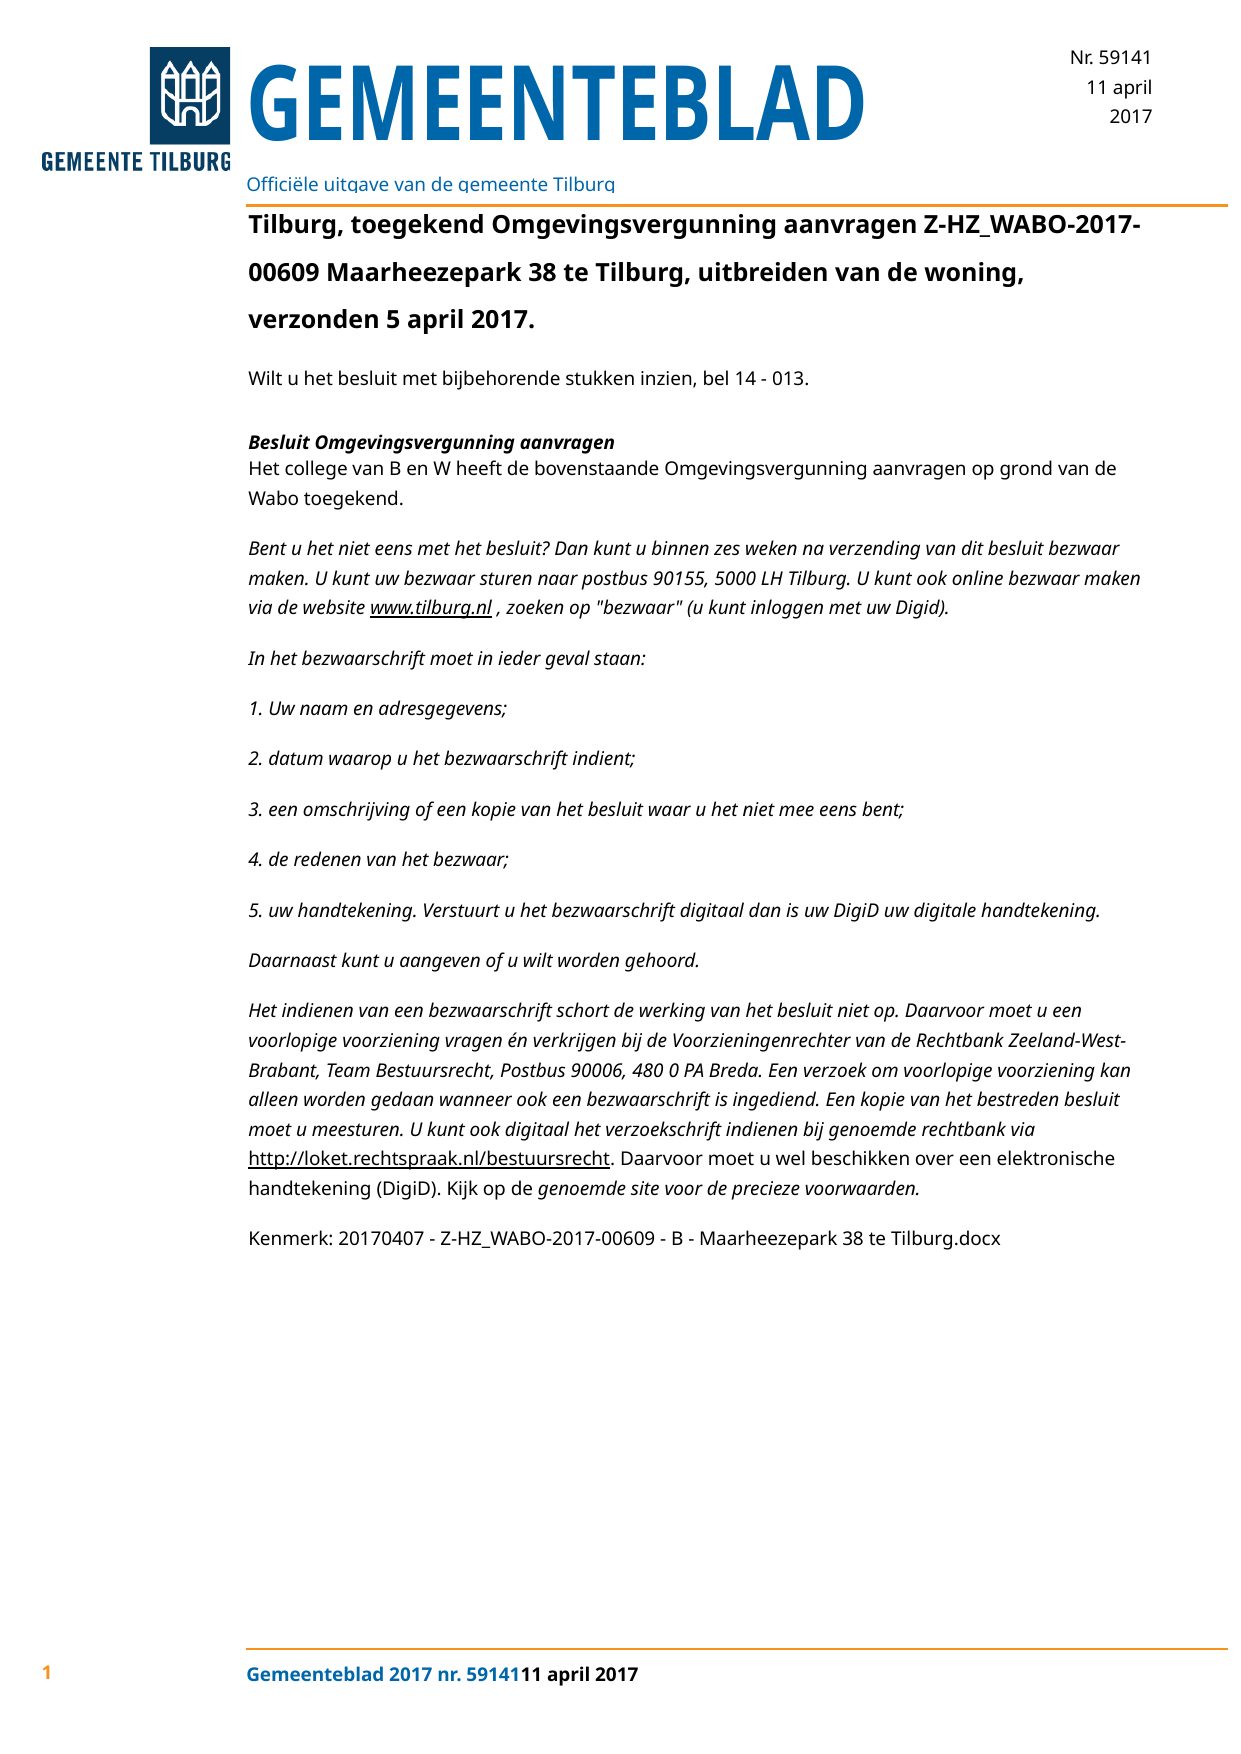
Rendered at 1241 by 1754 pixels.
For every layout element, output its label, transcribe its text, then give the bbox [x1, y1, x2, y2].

text 5. uw handtekening. Verstuurt u het bezwaarschrift digitaal dan is uw DigiD uw digitale handtekening. [248, 897, 1152, 923]
text Het college van B en W heeft de bovenstaande Omgevingsvergunning aanvragen op grond van de Wabo toegekend. [248, 455, 1152, 511]
text Bent u het niet eens met het besluit? Dan kunt u binnen zes weken na verzending van dit besluit bezwaar maken. U kunt uw bezwaar sturen naar postbus 90155, 5000 LH Tilburg. U kunt ook online bezwaar maken via de website www.tilburg.nl , zoeken op "bezwaar" (u kunt inloggen met uw Digid). [248, 535, 1152, 620]
text Tilburg, toegekend Omgevingsvergunning aanvragen Z-HZ_WABO-2017-00609 Maarheezepark 38 te Tilburg, uitbreiden van de woning, verzonden 5 april 2017. [248, 207, 1152, 336]
text Daarnaast kunt u aangeven of u wilt worden gehoord. [248, 947, 1152, 973]
text 4. de redenen van het bezwaar; [248, 846, 1152, 872]
picture [41, 47, 231, 172]
text Kenmerk: 20170407 - Z-HZ_WABO-2017-00609 - B - Maarheezepark 38 te Tilburg.docx [248, 1226, 1152, 1251]
text 2. datum waarop u het bezwaarschrift indient; [248, 746, 1152, 771]
text 3. een omschrijving of een kopie van het besluit waar u het niet mee eens bent; [248, 796, 1152, 822]
text Het indienen van een bezwaarschrift schort de werking van het besluit niet op. Daarvoor moet u een voorlopige voorziening vragen én verkrijgen bij de Voorzieningenrechter van de Rechtbank Zeeland-West-Brabant, Team Bestuursrecht, Postbus 90006, 480 0 PA Breda. Een verzoek om voorlopige voorziening kan alleen worden gedaan wanneer ook een bezwaarschrift is ingediend. Een kopie van het bestreden besluit moet u meesturen. U kunt ook digitaal het verzoekschrift indienen bij genoemde rechtbank via http://loket.rechtspraak.nl/bestuursrecht. Daarvoor moet u wel beschikken over een elektronische handtekening (DigiD). Kijk op de genoemde site voor de precieze voorwaarden. [248, 998, 1152, 1201]
text Wilt u het besluit met bijbehorende stukken inzien, bel 14 - 013. [248, 366, 1152, 391]
text In het bezwaarschrift moet in ieder geval staan: [248, 645, 1152, 671]
text Besluit Omgevingsvergunning aanvragen [248, 429, 1152, 455]
text 1. Uw naam en adresgegevens; [248, 695, 1152, 721]
